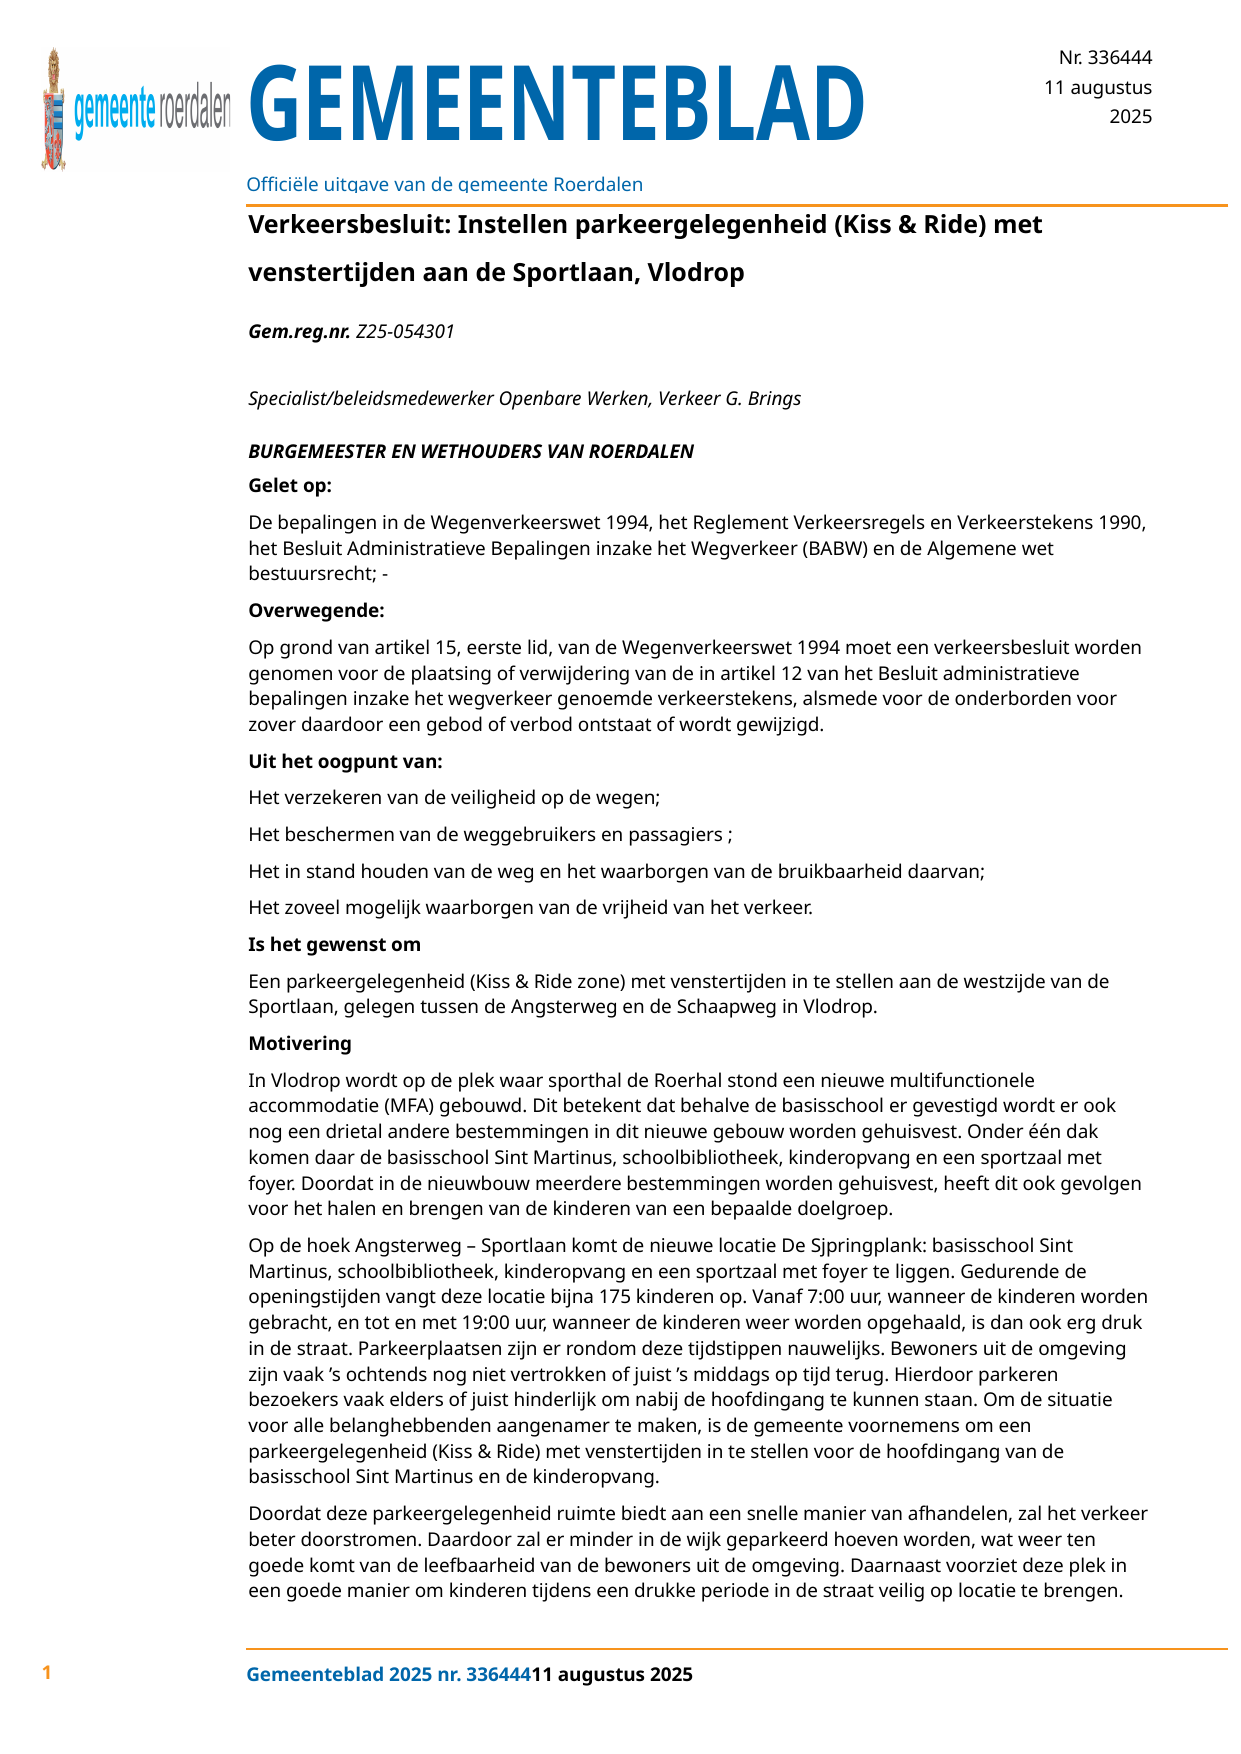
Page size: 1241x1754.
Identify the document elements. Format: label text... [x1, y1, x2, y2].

text In Vlodrop wordt op de plek waar sporthal de Roerhal stond een nieuwe multifunctionele accommodatie (MFA) gebouwd. Dit betekent dat behalve de basisschool er gevestigd wordt er ook nog een drietal andere bestemmingen in dit nieuwe gebouw worden gehuisvest. Onder één dak komen daar de basisschool Sint Martinus, schoolbibliotheek, kinderopvang en een sportzaal met foyer. Doordat in de nieuwbouw meerdere bestemmingen worden gehuisvest, heeft dit ook gevolgen voor het halen en brengen van de kinderen van een bepaalde doelgroep. [248, 1067, 1152, 1221]
text Op grond van artikel 15, eerste lid, van de Wegenverkeerswet 1994 moet een verkeersbesluit worden genomen voor de plaatsing of verwijdering van de in artikel 12 van het Besluit administratieve bepalingen inzake het wegverkeer genoemde verkeerstekens, alsmede voor de onderborden voor zover daardoor een gebod of verbod ontstaat of wordt gewijzigd. [248, 634, 1152, 737]
text Motivering [248, 1030, 1152, 1056]
text Het verzekeren van de veiligheid op de wegen; [248, 784, 1152, 810]
text Specialist/beleidsmedewerker Openbare Werken, Verkeer G. Brings [248, 386, 1152, 411]
text Gem.reg.nr. Z25-054301 [248, 318, 1152, 344]
text Is het gewenst om [248, 931, 1152, 957]
text De bepalingen in de Wegenverkeerswet 1994, het Reglement Verkeersregels en Verkeerstekens 1990, het Besluit Administratieve Bepalingen inzake het Wegverkeer (BABW) en de Algemene wet bestuursrecht; - [248, 509, 1152, 586]
text Doordat deze parkeergelegenheid ruimte biedt aan een snelle manier van afhandelen, zal het verkeer beter doorstromen. Daardoor zal er minder in de wijk geparkeerd hoeven worden, wat weer ten goede komt van de leefbaarheid van de bewoners uit de omgeving. Daarnaast voorziet deze plek in een goede manier om kinderen tijdens een drukke periode in de straat veilig op locatie te brengen. [248, 1500, 1152, 1603]
text Het in stand houden van de weg en het waarborgen van de bruikbaarheid daarvan; [248, 858, 1152, 883]
text Uit het oogpunt van: [248, 748, 1152, 773]
text Op de hoek Angsterweg – Sportlaan komt de nieuwe locatie De Sjpringplank: basisschool Sint Martinus, schoolbibliotheek, kinderopvang en een sportzaal met foyer te liggen. Gedurende de openingstijden vangt deze locatie bijna 175 kinderen op. Vanaf 7:00 uur, wanneer de kinderen worden gebracht, en tot en met 19:00 uur, wanneer de kinderen weer worden opgehaald, is dan ook erg druk in de straat. Parkeerplaatsen zijn er rondom deze tijdstippen nauwelijks. Bewoners uit de omgeving zijn vaak ’s ochtends nog niet vertrokken of juist ’s middags op tijd terug. Hierdoor parkeren bezoekers vaak elders of juist hinderlijk om nabij de hoofdingang te kunnen staan. Om de situatie voor alle belanghebbenden aangenamer te maken, is de gemeente voornemens om een parkeergelegenheid (Kiss & Ride) met venstertijden in te stellen voor de hoofdingang van de basisschool Sint Martinus en de kinderopvang. [248, 1232, 1152, 1489]
text Verkeersbesluit: Instellen parkeergelegenheid (Kiss & Ride) met venstertijden aan de Sportlaan, Vlodrop [248, 207, 1152, 288]
text Het zoveel mogelijk waarborgen van de vrijheid van het verkeer. [248, 894, 1152, 920]
text Overwegende: [248, 597, 1152, 623]
text BURGEMEESTER EN WETHOUDERS VAN ROERDALEN [248, 438, 1152, 464]
picture [41, 47, 231, 172]
text Een parkeergelegenheid (Kiss & Ride zone) met venstertijden in te stellen aan de westzijde van de Sportlaan, gelegen tussen de Angsterweg en de Schaapweg in Vlodrop. [248, 968, 1152, 1019]
text Het beschermen van de weggebruikers en passagiers ; [248, 821, 1152, 847]
text Gelet op: [248, 472, 1152, 498]
